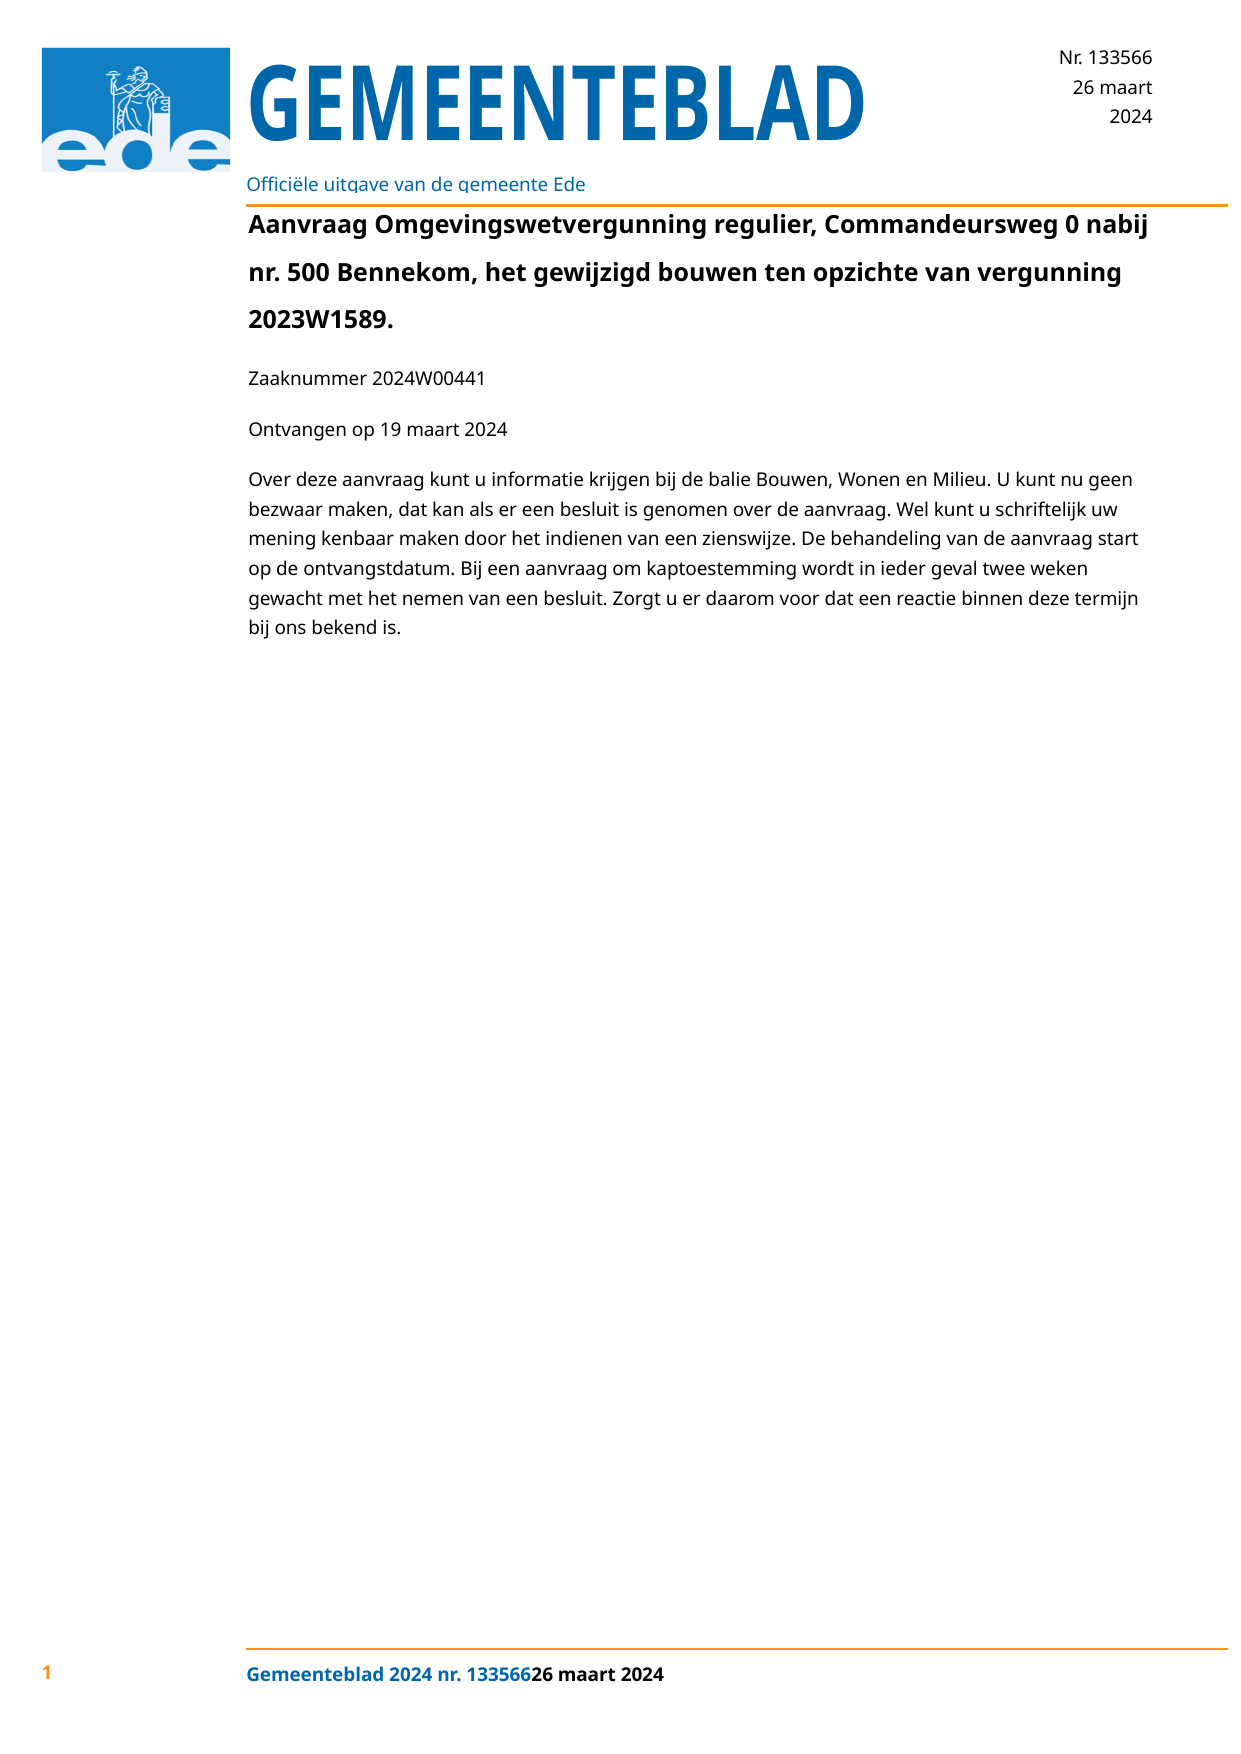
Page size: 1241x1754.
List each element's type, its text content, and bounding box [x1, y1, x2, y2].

picture [41, 47, 231, 172]
text Ontvangen op 19 maart 2024 [248, 416, 1152, 442]
text Zaaknummer 2024W00441 [248, 366, 1152, 391]
text Aanvraag Omgevingswetvergunning regulier, Commandeursweg 0 nabij nr. 500 Bennekom, het gewijzigd bouwen ten opzichte van vergunning 2023W1589. [248, 207, 1152, 336]
text Over deze aanvraag kunt u informatie krijgen bij de balie Bouwen, Wonen en Milieu. U kunt nu geen bezwaar maken, dat kan als er een besluit is genomen over de aanvraag. Wel kunt u schriftelijk uw mening kenbaar maken door het indienen van een zienswijze. De behandeling van de aanvraag start op de ontvangstdatum. Bij een aanvraag om kaptoestemming wordt in ieder geval twee weken gewacht met het nemen van een besluit. Zorgt u er daarom voor dat een reactie binnen deze termijn bij ons bekend is. [248, 466, 1152, 640]
